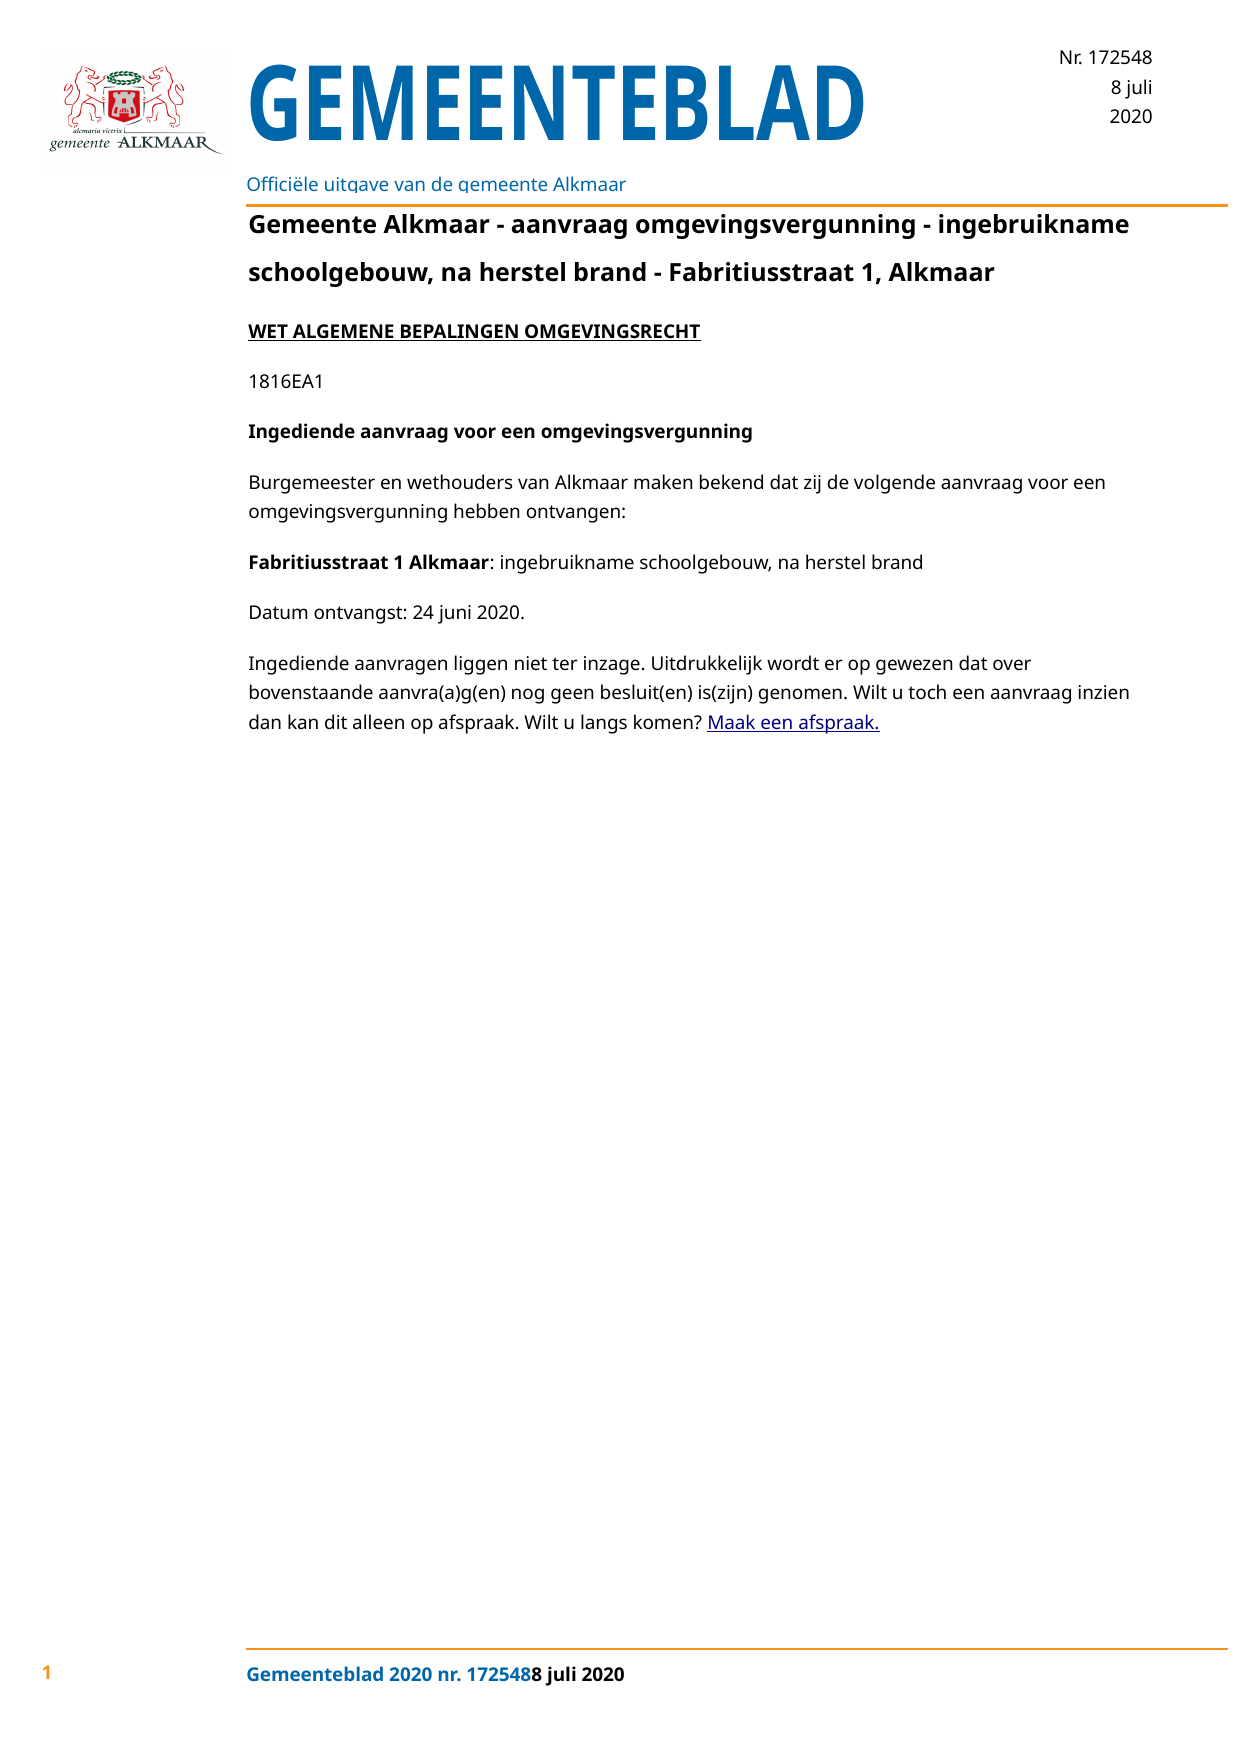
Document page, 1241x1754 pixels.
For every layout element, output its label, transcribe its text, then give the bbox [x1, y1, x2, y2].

text 1816EA1 [248, 368, 1152, 394]
text Fabritiusstraat 1 Alkmaar: ingebruikname schoolgebouw, na herstel brand [248, 549, 1152, 575]
text Ingediende aanvraag voor een omgevingsvergunning [248, 419, 1152, 444]
text WET ALGEMENE BEPALINGEN OMGEVINGSRECHT [248, 318, 1152, 344]
text Burgemeester en wethouders van Alkmaar maken bekend dat zij de volgende aanvraag voor een omgevingsvergunning hebben ontvangen: [248, 469, 1152, 524]
text Datum ontvangst: 24 juni 2020. [248, 599, 1152, 625]
text Gemeente Alkmaar - aanvraag omgevingsvergunning - ingebruikname schoolgebouw, na herstel brand - Fabritiusstraat 1, Alkmaar [248, 207, 1152, 288]
picture [41, 47, 231, 172]
text Ingediende aanvragen liggen niet ter inzage. Uitdrukkelijk wordt er op gewezen dat over bovenstaande aanvra(a)g(en) nog geen besluit(en) is(zijn) genomen. Wilt u toch een aanvraag inzien dan kan dit alleen op afspraak. Wilt u langs komen? Maak een afspraak. [248, 650, 1152, 735]
